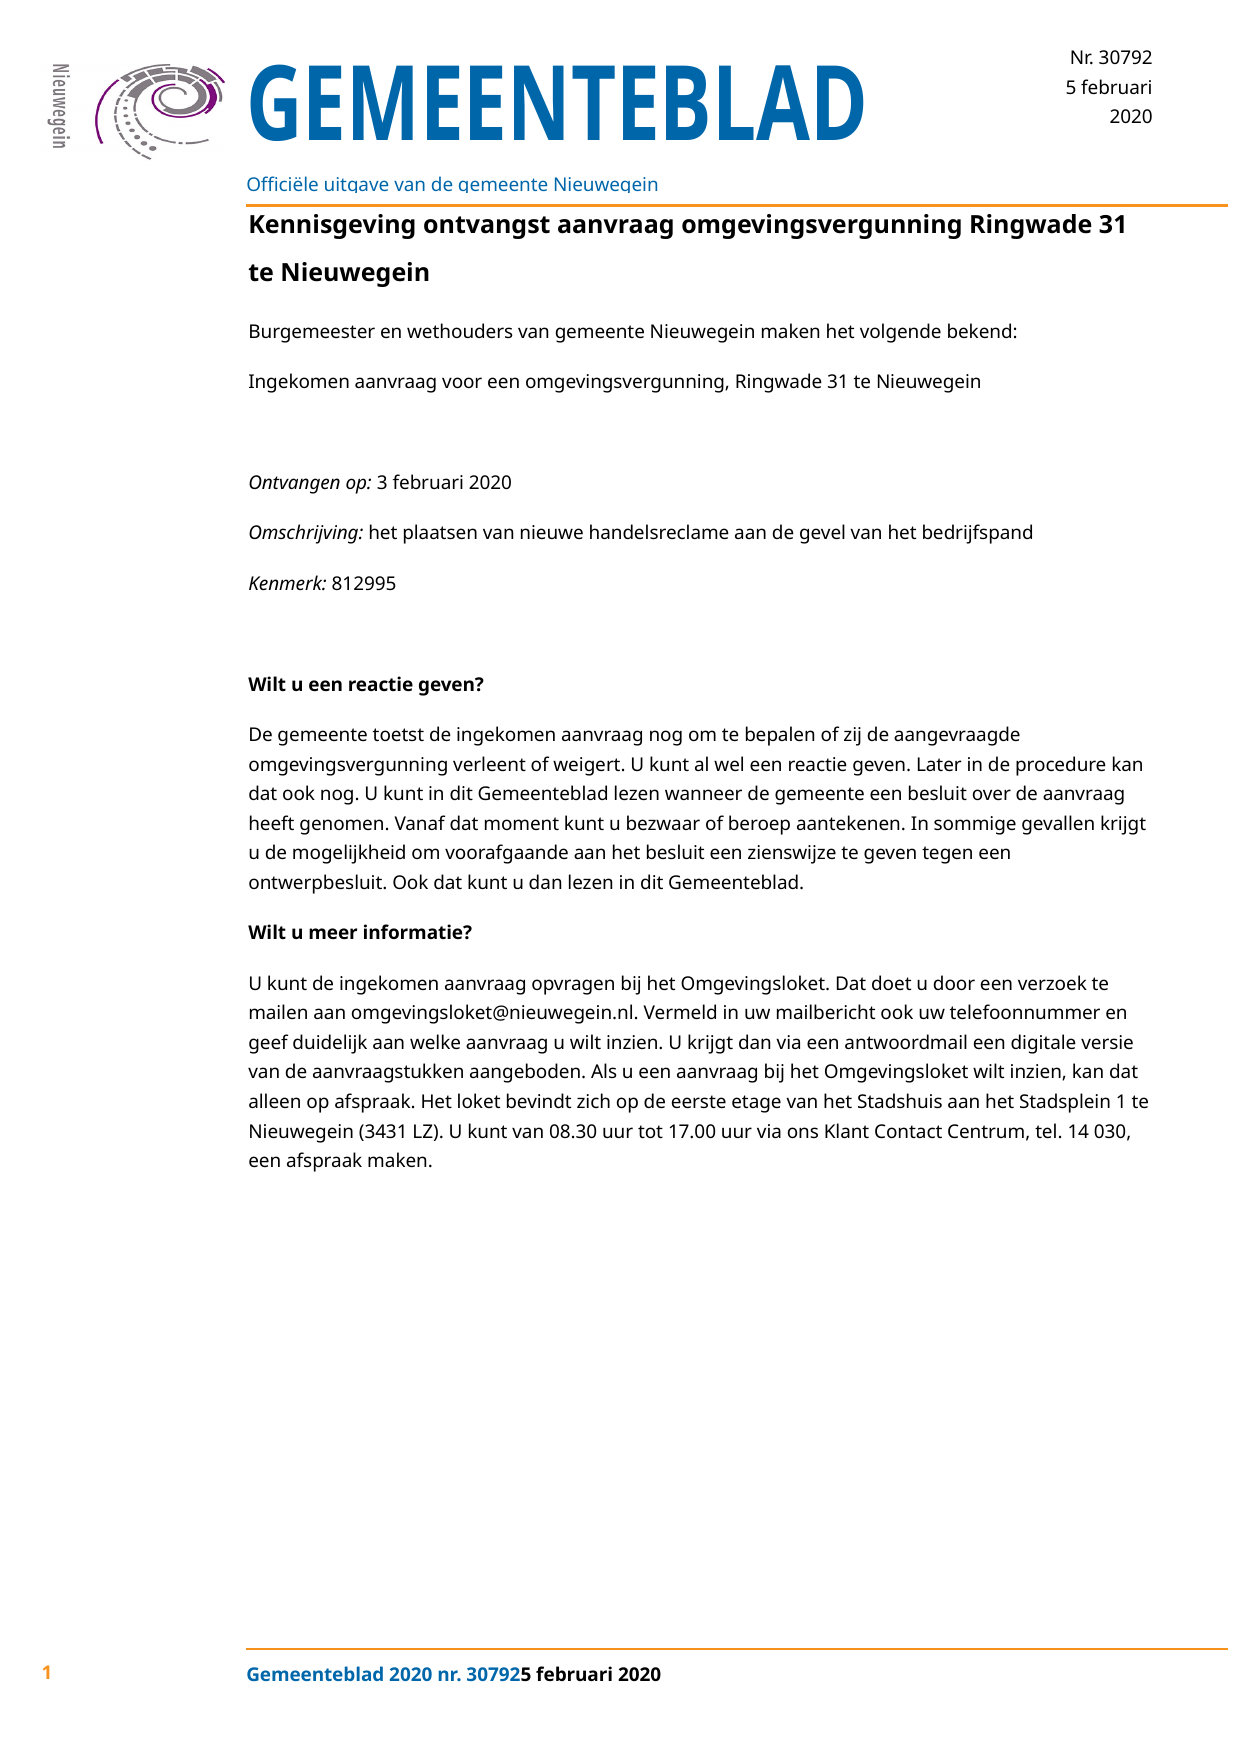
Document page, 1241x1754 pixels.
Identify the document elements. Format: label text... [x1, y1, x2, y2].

text Ontvangen op: 3 februari 2020 [248, 469, 1152, 495]
text U kunt de ingekomen aanvraag opvragen bij het Omgevingsloket. Dat doet u door een verzoek te mailen aan omgevingsloket@nieuwegein.nl. Vermeld in uw mailbericht ook uw telefoonnummer en geef duidelijk aan welke aanvraag u wilt inzien. U krijgt dan via een antwoordmail een digitale versie van de aanvraagstukken aangeboden. Als u een aanvraag bij het Omgevingsloket wilt inzien, kan dat alleen op afspraak. Het loket bevindt zich op de eerste etage van het Stadshuis aan het Stadsplein 1 te Nieuwegein (3431 LZ). U kunt van 08.30 uur tot 17.00 uur via ons Klant Contact Centrum, tel. 14 030, een afspraak maken. [248, 970, 1152, 1173]
text Wilt u meer informatie? [248, 919, 1152, 945]
text Kennisgeving ontvangst aanvraag omgevingsvergunning Ringwade 31 te Nieuwegein [248, 207, 1152, 288]
text Omschrijving: het plaatsen van nieuwe handelsreclame aan de gevel van het bedrijfspand [248, 519, 1152, 545]
text Burgemeester en wethouders van gemeente Nieuwegein maken het volgende bekend: [248, 318, 1152, 344]
text Kenmerk: 812995 [248, 570, 1152, 596]
picture [41, 47, 231, 172]
text De gemeente toetst de ingekomen aanvraag nog om te bepalen of zij de aangevraagde omgevingsvergunning verleent of weigert. U kunt al wel een reactie geven. Later in de procedure kan dat ook nog. U kunt in dit Gemeenteblad lezen wanneer de gemeente een besluit over de aanvraag heeft genomen. Vanaf dat moment kunt u bezwaar of beroep aantekenen. In sommige gevallen krijgt u de mogelijkheid om voorafgaande aan het besluit een zienswijze te geven tegen een ontwerpbesluit. Ook dat kunt u dan lezen in dit Gemeenteblad. [248, 721, 1152, 895]
text Wilt u een reactie geven? [248, 671, 1152, 697]
text Ingekomen aanvraag voor een omgevingsvergunning, Ringwade 31 te Nieuwegein [248, 368, 1152, 394]
